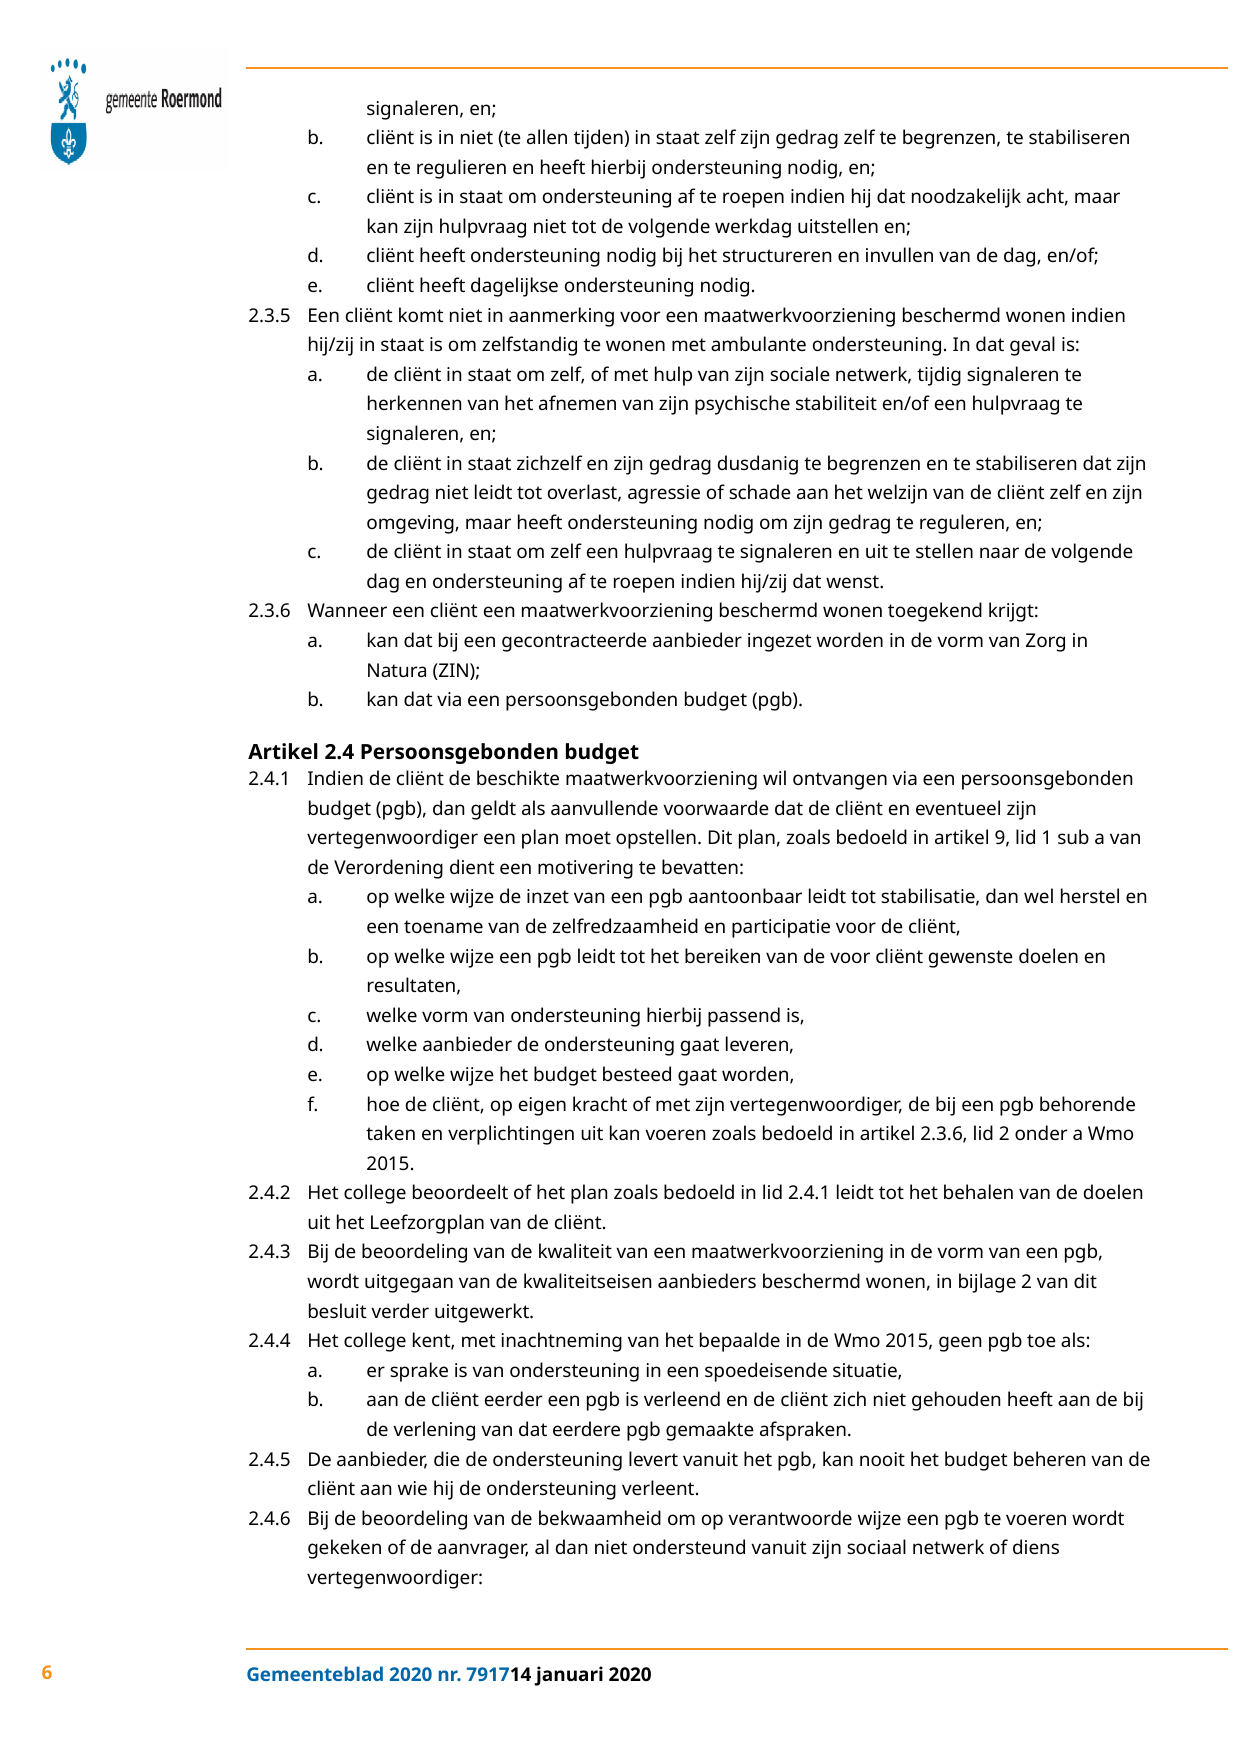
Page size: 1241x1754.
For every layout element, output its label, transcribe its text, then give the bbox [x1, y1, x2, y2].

picture [41, 47, 231, 172]
list Bij de beoordeling van de bekwaamheid om op verantwoorde wijze een pgb te voeren wordt gekeken of de aanvrager, al dan niet ondersteund vanuit zijn sociaal netwerk of diens vertegenwoordiger: [248, 1505, 1152, 1590]
list de cliënt in staat om zelf, of met hulp van zijn sociale netwerk, tijdig signaleren te herkennen van het afnemen van zijn psychische stabiliteit en/of een hulpvraag te signaleren, en; [307, 361, 1152, 446]
text Artikel 2.4 Persoonsgebonden budget [248, 737, 1152, 765]
list De aanbieder, die de ondersteuning levert vanuit het pgb, kan nooit het budget beheren van de cliënt aan wie hij de ondersteuning verleent. [248, 1446, 1152, 1501]
list er sprake is van ondersteuning in een spoedeisende situatie, [307, 1357, 1152, 1383]
list welke aanbieder de ondersteuning gaat leveren, [307, 1032, 1152, 1057]
list hoe de cliënt, op eigen kracht of met zijn vertegenwoordiger, de bij een pgb behorende taken en verplichtingen uit kan voeren zoals bedoeld in artikel 2.3.6, lid 2 onder a Wmo 2015. [307, 1091, 1152, 1176]
list aan de cliënt eerder een pgb is verleend en de cliënt zich niet gehouden heeft aan de bij de verlening van dat eerdere pgb gemaakte afspraken. [307, 1387, 1152, 1442]
list kan dat via een persoonsgebonden budget (pgb). [307, 686, 1152, 712]
list de cliënt in staat zichzelf en zijn gedrag dusdanig te begrenzen en te stabiliseren dat zijn gedrag niet leidt tot overlast, agressie of schade aan het welzijn van de cliënt zelf en zijn omgeving, maar heeft ondersteuning nodig om zijn gedrag te reguleren, en; [307, 450, 1152, 535]
list Een cliënt komt niet in aanmerking voor een maatwerkvoorziening beschermd wonen indien hij/zij in staat is om zelfstandig te wonen met ambulante ondersteuning. In dat geval is: [248, 302, 1152, 357]
list Indien de cliënt de beschikte maatwerkvoorziening wil ontvangen via een persoonsgebonden budget (pgb), dan geldt als aanvullende voorwaarde dat de cliënt en eventueel zijn vertegenwoordiger een plan moet opstellen. Dit plan, zoals bedoeld in artikel 9, lid 1 sub a van de Verordening dient een motivering te bevatten: [248, 765, 1152, 880]
list op welke wijze het budget besteed gaat worden, [307, 1061, 1152, 1087]
list Wanneer een cliënt een maatwerkvoorziening beschermd wonen toegekend krijgt: [248, 598, 1152, 623]
list cliënt is in niet (te allen tijden) in staat zelf zijn gedrag zelf te begrenzen, te stabiliseren en te regulieren en heeft hierbij ondersteuning nodig, en; [307, 124, 1152, 180]
list cliënt is in staat om ondersteuning af te roepen indien hij dat noodzakelijk acht, maar kan zijn hulpvraag niet tot de volgende werkdag uitstellen en; [307, 183, 1152, 239]
list Bij de beoordeling van de kwaliteit van een maatwerkvoorziening in de vorm van een pgb, wordt uitgegaan van de kwaliteitseisen aanbieders beschermd wonen, in bijlage 2 van dit besluit verder uitgewerkt. [248, 1239, 1152, 1323]
list Het college kent, met inachtneming van het bepaalde in de Wmo 2015, geen pgb toe als: [248, 1327, 1152, 1353]
list signaleren, en; [307, 95, 1152, 121]
list cliënt heeft ondersteuning nodig bij het structureren en invullen van de dag, en/of; [307, 243, 1152, 268]
list welke vorm van ondersteuning hierbij passend is, [307, 1002, 1152, 1028]
list de cliënt in staat om zelf een hulpvraag te signaleren en uit te stellen naar de volgende dag en ondersteuning af te roepen indien hij/zij dat wenst. [307, 538, 1152, 594]
list kan dat bij een gecontracteerde aanbieder ingezet worden in de vorm van Zorg in Natura (ZIN); [307, 627, 1152, 683]
list op welke wijze een pgb leidt tot het bereiken van de voor cliënt gewenste doelen en resultaten, [307, 943, 1152, 998]
list cliënt heeft dagelijkse ondersteuning nodig. [307, 272, 1152, 298]
list op welke wijze de inzet van een pgb aantoonbaar leidt tot stabilisatie, dan wel herstel en een toename van de zelfredzaamheid en participatie voor de cliënt, [307, 884, 1152, 939]
list Het college beoordeelt of het plan zoals bedoeld in lid 2.4.1 leidt tot het behalen van de doelen uit het Leefzorgplan van de cliënt. [248, 1179, 1152, 1235]
